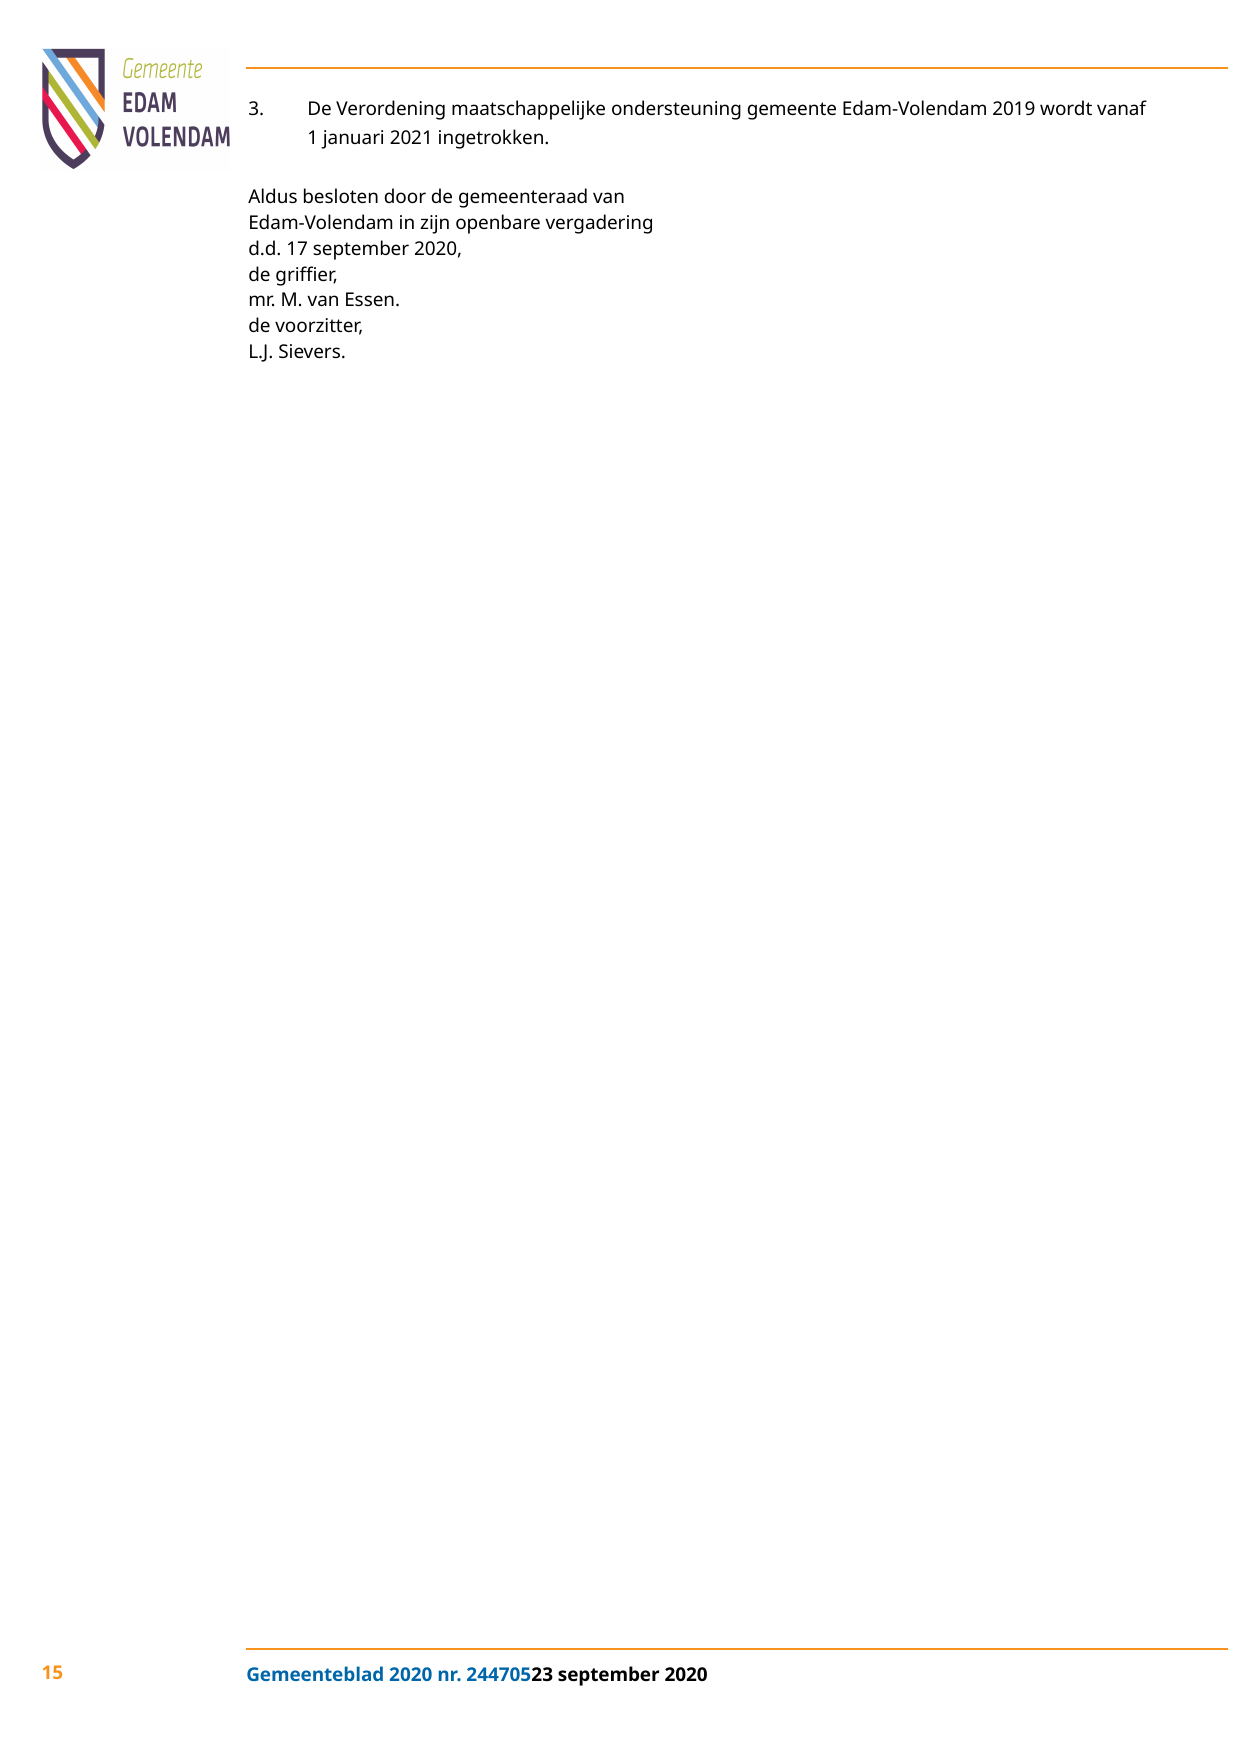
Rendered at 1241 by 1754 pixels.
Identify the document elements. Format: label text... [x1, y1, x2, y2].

text L.J. Sievers. [248, 338, 1152, 364]
picture [41, 47, 231, 172]
text Edam-Volendam in zijn openbare vergadering [248, 209, 1152, 235]
text de voorzitter, [248, 312, 1152, 338]
text mr. M. van Essen. [248, 286, 1152, 312]
text de griffier, [248, 261, 1152, 286]
text Aldus besloten door de gemeenteraad van [248, 183, 1152, 209]
list De Verordening maatschappelijke ondersteuning gemeente Edam-Volendam 2019 wordt vanaf 1 januari 2021 ingetrokken. [248, 95, 1152, 150]
text d.d. 17 september 2020, [248, 235, 1152, 261]
